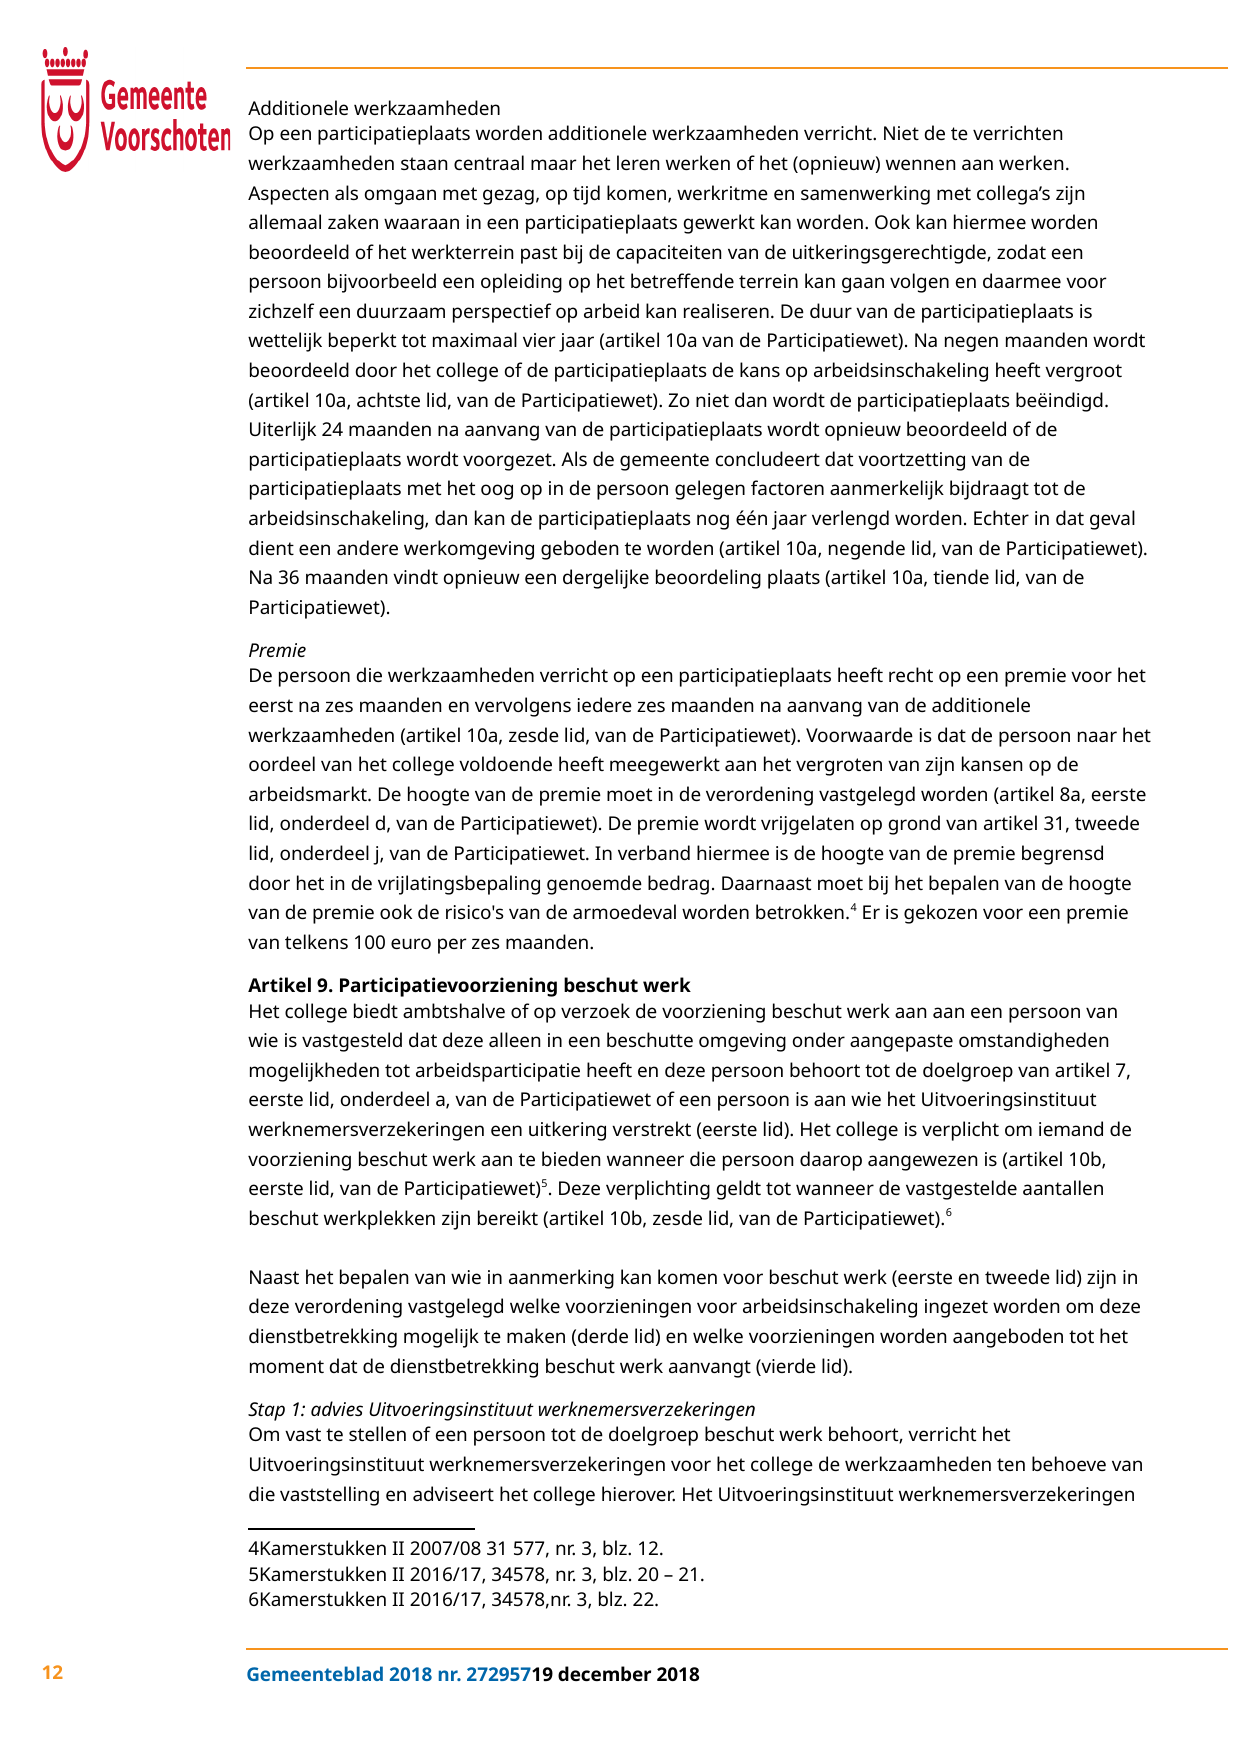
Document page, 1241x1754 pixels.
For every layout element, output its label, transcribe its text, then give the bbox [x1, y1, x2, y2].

text Op een participatieplaats worden additionele werkzaamheden verricht. Niet de te verrichten werkzaamheden staan centraal maar het leren werken of het (opnieuw) wennen aan werken. Aspecten als omgaan met gezag, op tijd komen, werkritme en samenwerking met collega’s zijn allemaal zaken waaraan in een participatieplaats gewerkt kan worden. Ook kan hiermee worden beoordeeld of het werkterrein past bij de capaciteiten van de uitkeringsgerechtigde, zodat een persoon bijvoorbeeld een opleiding op het betreffende terrein kan gaan volgen en daarmee voor zichzelf een duurzaam perspectief op arbeid kan realiseren. De duur van de participatieplaats is wettelijk beperkt tot maximaal vier jaar (artikel 10a van de Participatiewet). Na negen maanden wordt beoordeeld door het college of de participatieplaats de kans op arbeidsinschakeling heeft vergroot (artikel 10a, achtste lid, van de Participatiewet). Zo niet dan wordt de participatieplaats beëindigd. Uiterlijk 24 maanden na aanvang van de participatieplaats wordt opnieuw beoordeeld of de participatieplaats wordt voorgezet. Als de gemeente concludeert dat voortzetting van de participatieplaats met het oog op in de persoon gelegen factoren aanmerkelijk bijdraagt tot de arbeidsinschakeling, dan kan de participatieplaats nog één jaar verlengd worden. Echter in dat geval dient een andere werkomgeving geboden te worden (artikel 10a, negende lid, van de Participatiewet). Na 36 maanden vindt opnieuw een dergelijke beoordeling plaats (artikel 10a, tiende lid, van de Participatiewet). [248, 121, 1152, 619]
text Het college biedt ambtshalve of op verzoek de voorziening beschut werk aan aan een persoon van wie is vastgesteld dat deze alleen in een beschutte omgeving onder aangepaste omstandigheden mogelijkheden tot arbeidsparticipatie heeft en deze persoon behoort tot de doelgroep van artikel 7, eerste lid, onderdeel a, van de Participatiewet of een persoon is aan wie het Uitvoeringsinstituut werknemersverzekeringen een uitkering verstrekt (eerste lid). Het college is verplicht om iemand de voorziening beschut werk aan te bieden wanneer die persoon daarop aangewezen is (artikel 10b, eerste lid, van de Participatiewet). Deze verplichting geldt tot wanneer de vastgestelde aantallen beschut werkplekken zijn bereikt (artikel 10b, zesde lid, van de Participatiewet). [248, 998, 1152, 1231]
text Om vast te stellen of een persoon tot de doelgroep beschut werk behoort, verricht het Uitvoeringsinstituut werknemersverzekeringen voor het college de werkzaamheden ten behoeve van die vaststelling en adviseert het college hierover. Het Uitvoeringsinstituut werknemersverzekeringen [248, 1422, 1152, 1507]
text Naast het bepalen van wie in aanmerking kan komen voor beschut werk (eerste en tweede lid) zijn in deze verordening vastgelegd welke voorzieningen voor arbeidsinschakeling ingezet worden om deze dienstbetrekking mogelijk te maken (derde lid) en welke voorzieningen worden aangeboden tot het moment dat de dienstbetrekking beschut werk aanvangt (vierde lid). [248, 1264, 1152, 1378]
text Kamerstukken II 2016/17, 34578,nr. 3, blz. 22. [248, 1586, 1152, 1612]
picture [41, 47, 231, 172]
text Additionele werkzaamheden [248, 95, 1152, 121]
text De persoon die werkzaamheden verricht op een participatieplaats heeft recht op een premie voor het eerst na zes maanden en vervolgens iedere zes maanden na aanvang van de additionele werkzaamheden (artikel 10a, zesde lid, van de Participatiewet). Voorwaarde is dat de persoon naar het oordeel van het college voldoende heeft meegewerkt aan het vergroten van zijn kansen op de arbeidsmarkt. De hoogte van de premie moet in de verordening vastgelegd worden (artikel 8a, eerste lid, onderdeel d, van de Participatiewet). De premie wordt vrijgelaten op grond van artikel 31, tweede lid, onderdeel j, van de Participatiewet. In verband hiermee is de hoogte van de premie begrensd door het in de vrijlatingsbepaling genoemde bedrag. Daarnaast moet bij het bepalen van de hoogte van de premie ook de risico's van de armoedeval worden betrokken. Er is gekozen voor een premie van telkens 100 euro per zes maanden. [248, 663, 1152, 955]
text Premie [248, 637, 1152, 663]
text Kamerstukken II 2016/17, 34578, nr. 3, blz. 20 – 21. [248, 1561, 1152, 1586]
text Kamerstukken II 2007/08 31 577, nr. 3, blz. 12. [248, 1535, 1152, 1561]
text Stap 1: advies Uitvoeringsinstituut werknemersverzekeringen [248, 1396, 1152, 1422]
text Artikel 9. Participatievoorziening beschut werk [248, 972, 1152, 998]
